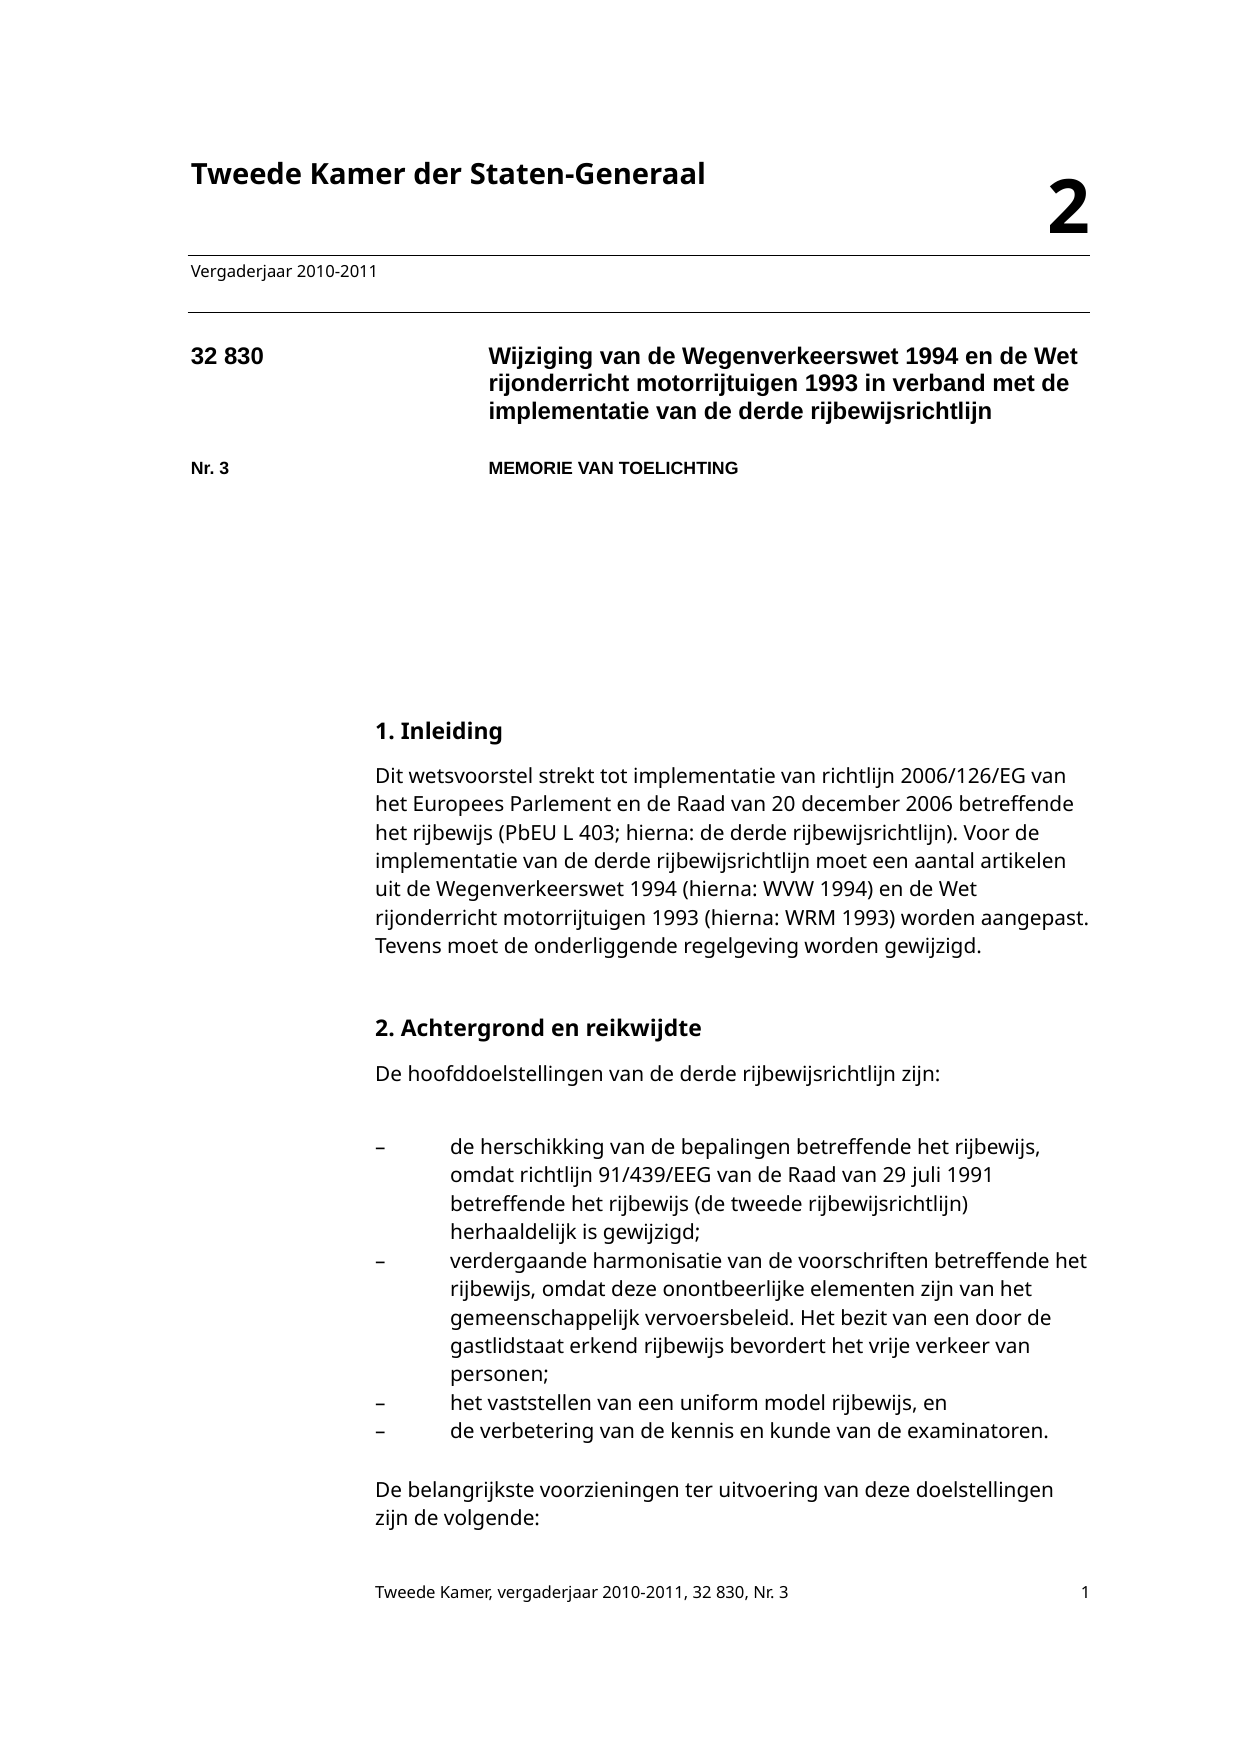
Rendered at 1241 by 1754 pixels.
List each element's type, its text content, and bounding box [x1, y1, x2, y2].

table_cell [485, 313, 1090, 339]
subtitle 2. Achtergrond en reikwijdte [375, 1012, 1090, 1044]
table_cell 32 830 [188, 339, 485, 454]
table_header 2 [910, 150, 1090, 255]
table_cell Wijziging van de Wegenverkeerswet 1994 en de Wet rijonderricht motorrijtuigen 1993 in verband met de implementatie van de derde rijbewijsrichtlijn [485, 339, 1090, 454]
table_header Tweede Kamer der Staten-Generaal [188, 150, 909, 255]
text Dit wetsvoorstel strekt tot implementatie van richtlijn 2006/126/EG van het Europees Parlement en de Raad van 20 december 2006 betreffende het rijbewijs (PbEU L 403; hierna: de derde rijbewijsrichtlijn). Voor de implementatie van de derde rijbewijsrichtlijn moet een aantal artikelen uit de Wegenverkeerswet 1994 (hierna: WVW 1994) en de Wet rijonderricht motorrijtuigen 1993 (hierna: WRM 1993) worden aangepast. Tevens moet de onderliggende regelgeving worden gewijzigd. [375, 761, 1090, 960]
text De belangrijkste voorzieningen ter uitvoering van deze doelstellingen zijn de volgende: [375, 1475, 1090, 1532]
table_cell Nr. 3 [188, 455, 485, 573]
list de verbetering van de kennis en kunde van de examinatoren. [375, 1416, 1090, 1445]
table_cell [188, 313, 485, 339]
subtitle 1. Inleiding [375, 714, 1090, 746]
table_cell MEMORIE VAN TOELICHTING [485, 455, 1090, 573]
text De hoofddoelstellingen van de derde rijbewijsrichtlijn zijn: [375, 1059, 1090, 1087]
list het vaststellen van een uniform model rijbewijs, en [375, 1388, 1090, 1416]
table_cell Vergaderjaar 2010-2011 [188, 256, 485, 312]
list verdergaande harmonisatie van de voorschriften betreffende het rijbewijs, omdat deze onontbeerlijke elementen zijn van het gemeenschappelijk vervoersbeleid. Het bezit van een door de gastlidstaat erkend rijbewijs bevordert het vrije verkeer van personen; [375, 1246, 1090, 1388]
list de herschikking van de bepalingen betreffende het rijbewijs, omdat richtlijn 91/439/EEG van de Raad van 29 juli 1991 betreffende het rijbewijs (de tweede rijbewijsrichtlijn) herhaaldelijk is gewijzigd; [375, 1132, 1090, 1246]
table_cell [485, 256, 1090, 312]
